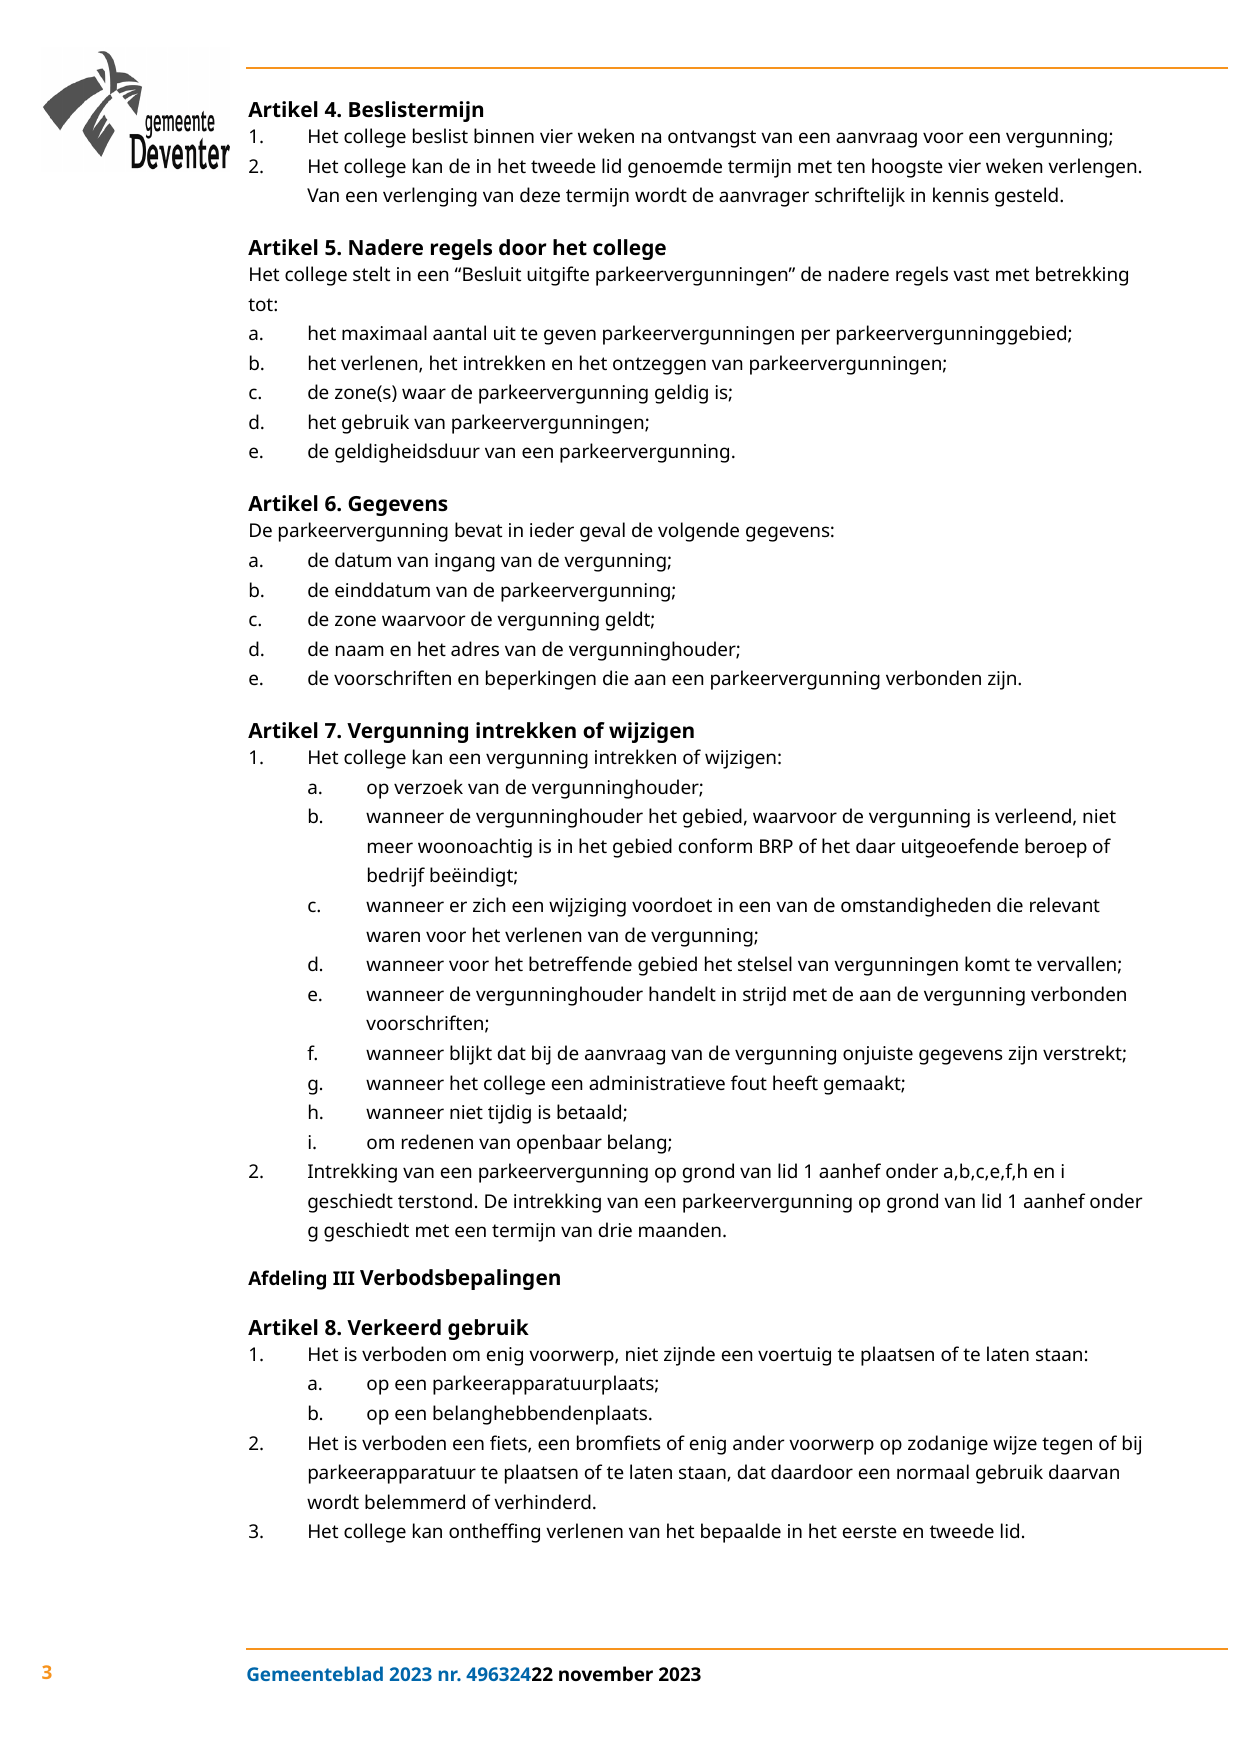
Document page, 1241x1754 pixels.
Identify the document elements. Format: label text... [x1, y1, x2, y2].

text Artikel 5. Nadere regels door het college [248, 233, 1152, 261]
list de naam en het adres van de vergunninghouder; [248, 636, 1152, 662]
text Artikel 7. Vergunning intrekken of wijzigen [248, 716, 1152, 744]
list om redenen van openbaar belang; [307, 1129, 1152, 1155]
list wanneer niet tijdig is betaald; [307, 1099, 1152, 1125]
list Het college kan ontheffing verlenen van het bepaalde in het eerste en tweede lid. [248, 1518, 1152, 1544]
list op een parkeerapparatuurplaats; [307, 1371, 1152, 1396]
list wanneer blijkt dat bij de aanvraag van de vergunning onjuiste gegevens zijn verstrekt; [307, 1040, 1152, 1066]
text Artikel 8. Verkeerd gebruik [248, 1313, 1152, 1341]
list wanneer de vergunninghouder het gebied, waarvoor de vergunning is verleend, niet meer woonoachtig is in het gebied conform BRP of het daar uitgeoefende beroep of bedrijf beëindigt; [307, 803, 1152, 888]
list wanneer er zich een wijziging voordoet in een van de omstandigheden die relevant waren voor het verlenen van de vergunning; [307, 892, 1152, 948]
list Het is verboden om enig voorwerp, niet zijnde een voertuig te plaatsen of te laten staan: [248, 1341, 1152, 1367]
text Het college stelt in een “Besluit uitgifte parkeervergunningen” de nadere regels vast met betrekking tot: [248, 261, 1152, 317]
list wanneer de vergunninghouder handelt in strijd met de aan de vergunning verbonden voorschriften; [307, 981, 1152, 1036]
list Het college kan een vergunning intrekken of wijzigen: [248, 744, 1152, 770]
list het gebruik van parkeervergunningen; [248, 409, 1152, 435]
list de datum van ingang van de vergunning; [248, 547, 1152, 573]
list de einddatum van de parkeervergunning; [248, 577, 1152, 602]
list wanneer voor het betreffende gebied het stelsel van vergunningen komt te vervallen; [307, 951, 1152, 977]
text Artikel 6. Gegevens [248, 489, 1152, 518]
list de zone waarvoor de vergunning geldt; [248, 606, 1152, 632]
text Afdeling III Verbodsbepalingen [248, 1263, 1152, 1292]
list het verlenen, het intrekken en het ontzeggen van parkeervergunningen; [248, 350, 1152, 376]
list de zone(s) waar de parkeervergunning geldig is; [248, 379, 1152, 405]
list Intrekking van een parkeervergunning op grond van lid 1 aanhef onder a,b,c,e,f,h en i geschiedt terstond. De intrekking van een parkeervergunning op grond van lid 1 aanhef onder g geschiedt met een termijn van drie maanden. [248, 1158, 1152, 1243]
list de voorschriften en beperkingen die aan een parkeervergunning verbonden zijn. [248, 666, 1152, 691]
text De parkeervergunning bevat in ieder geval de volgende gegevens: [248, 518, 1152, 543]
list op een belanghebbendenplaats. [307, 1400, 1152, 1426]
list Het is verboden een fiets, een bromfiets of enig ander voorwerp op zodanige wijze tegen of bij parkeerapparatuur te plaatsen of te laten staan, dat daardoor een normaal gebruik daarvan wordt belemmerd of verhinderd. [248, 1430, 1152, 1515]
picture [41, 47, 231, 172]
list wanneer het college een administratieve fout heeft gemaakt; [307, 1070, 1152, 1096]
list het maximaal aantal uit te geven parkeervergunningen per parkeervergunninggebied; [248, 320, 1152, 346]
list Het college kan de in het tweede lid genoemde termijn met ten hoogste vier weken verlengen. Van een verlenging van deze termijn wordt de aanvrager schriftelijk in kennis gesteld. [248, 153, 1152, 208]
list de geldigheidsduur van een parkeervergunning. [248, 439, 1152, 464]
text Artikel 4. Beslistermijn [248, 95, 1152, 123]
list op verzoek van de vergunninghouder; [307, 774, 1152, 800]
list Het college beslist binnen vier weken na ontvangst van een aanvraag voor een vergunning; [248, 123, 1152, 149]
